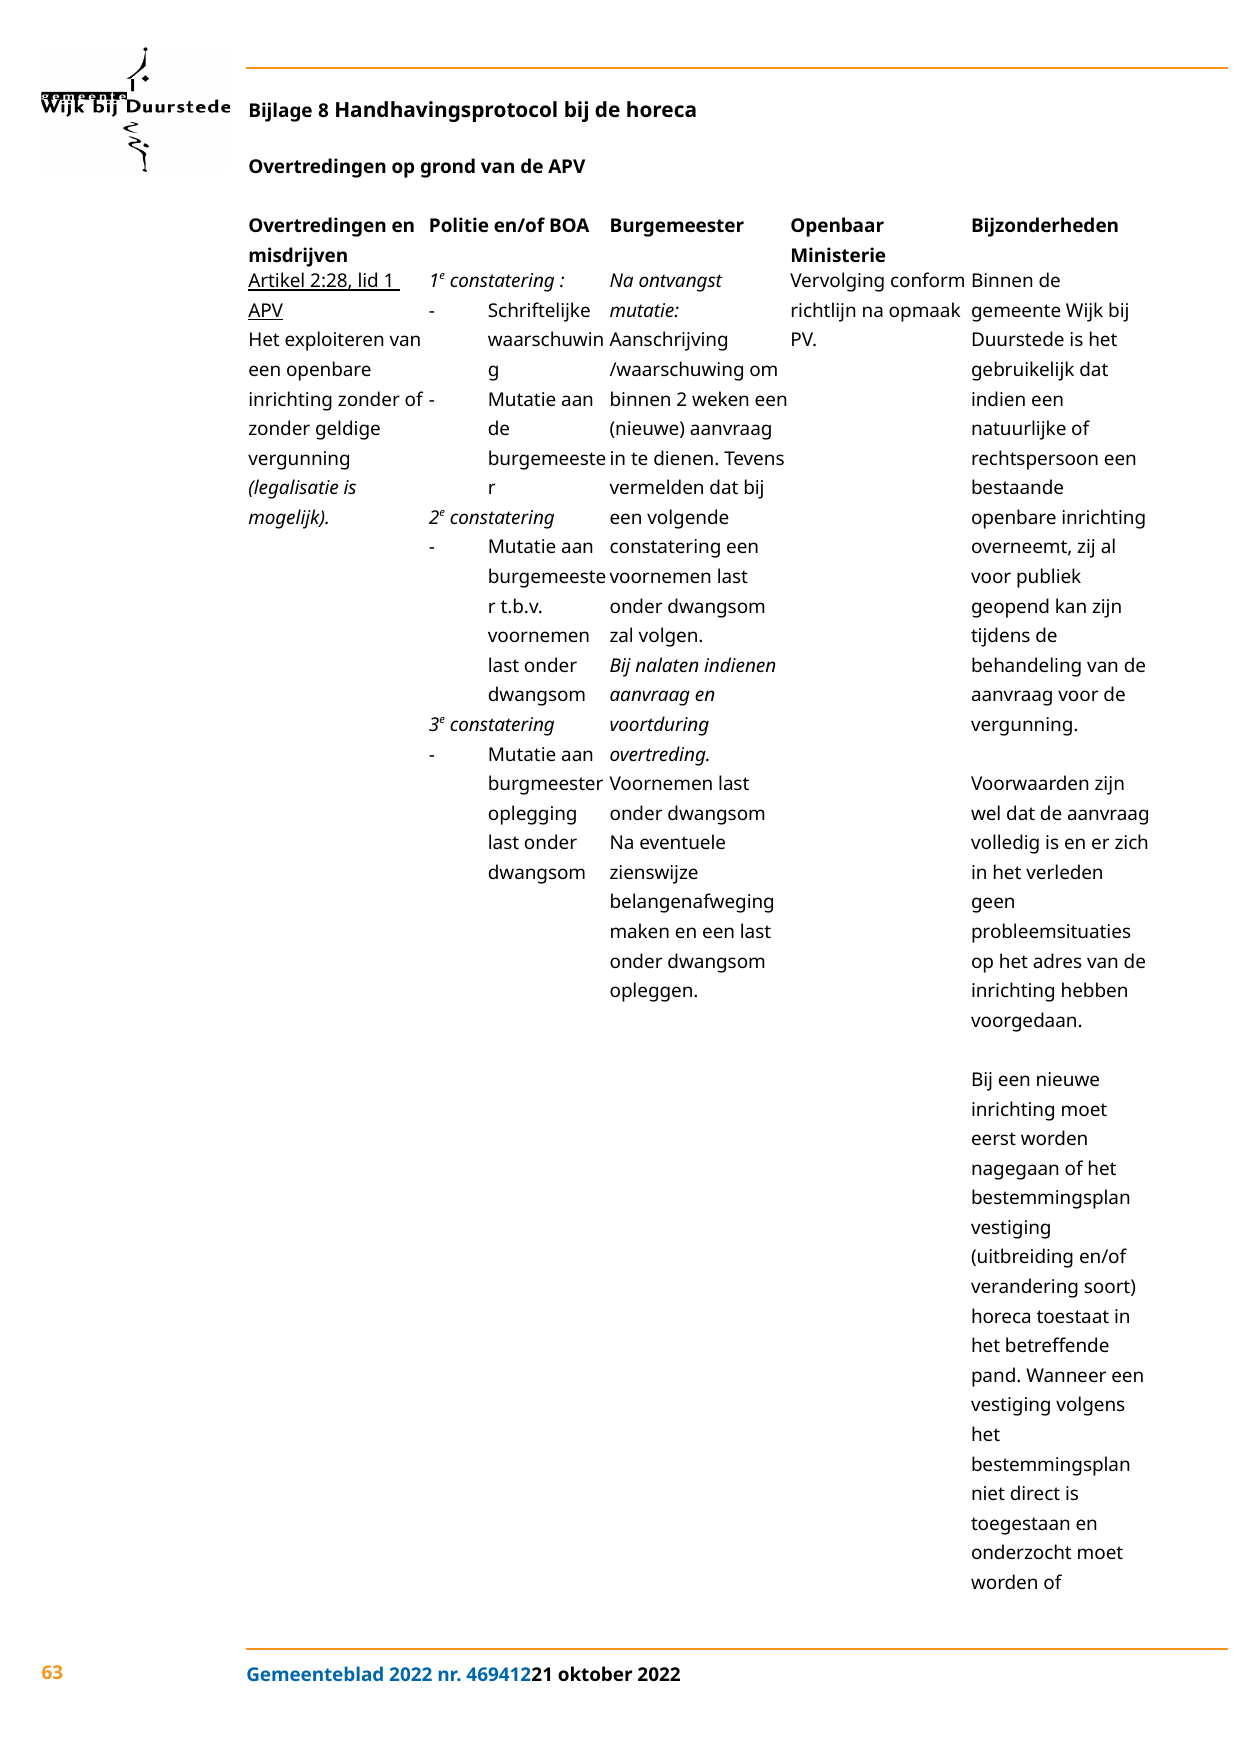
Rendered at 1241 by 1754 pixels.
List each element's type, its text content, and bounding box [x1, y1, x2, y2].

table_cell Artikel 2:28, lid 1 APV Het exploiteren van een openbare inrichting zonder of zonder geldige vergunning (legalisatie is mogelijk). [248, 268, 429, 1595]
table_header Overtredingen en misdrijven [248, 212, 429, 267]
text Overtredingen op grond van de APV [248, 153, 1152, 179]
table_header Politie en/of BOA [429, 212, 609, 267]
table_cell Binnen de gemeente Wijk bij Duurstede is het gebruikelijk dat indien een natuurlijke of rechtspersoon een bestaande openbare inrichting overneemt, zij al voor publiek geopend kan zijn tijdens de behandeling van de aanvraag voor de vergunning. Voorwaarden zijn wel dat de aanvraag volledig is en er zich in het verleden geen probleemsituaties op het adres van de inrichting hebben voorgedaan. Bij een nieuwe inrichting moet eerst worden nagegaan of het bestemmingsplan vestiging (uitbreiding en/of verandering soort) horeca toestaat in het betreffende pand. Wanneer een vestiging volgens het bestemmingsplan niet direct is toegestaan en onderzocht moet worden of [971, 268, 1152, 1595]
table_cell Na ontvangst mutatie: Aanschrijving /waarschuwing om binnen 2 weken een (nieuwe) aanvraag in te dienen. Tevens vermelden dat bij een volgende constatering een voornemen last onder dwangsom zal volgen. Bij nalaten indienen aanvraag en voortduring overtreding. Voornemen last onder dwangsom Na eventuele zienswijze belangenafweging maken en een last onder dwangsom opleggen. [609, 268, 790, 1595]
table_cell Vervolging conform richtlijn na opmaak PV. [790, 268, 971, 1595]
table_header Bijzonderheden [971, 212, 1152, 267]
picture [41, 47, 231, 172]
text Bijlage 8 Handhavingsprotocol bij de horeca [248, 95, 1152, 123]
table_header Burgemeester [609, 212, 790, 267]
table_cell 1e constatering : Schriftelijke waarschuwing Mutatie aan de burgemeester 2e constatering Mutatie aan burgemeester t.b.v. voornemen last onder dwangsom 3e constatering Mutatie aan burgmeester oplegging last onder dwangsom [429, 268, 609, 1595]
table_header Openbaar Ministerie [790, 212, 971, 267]
